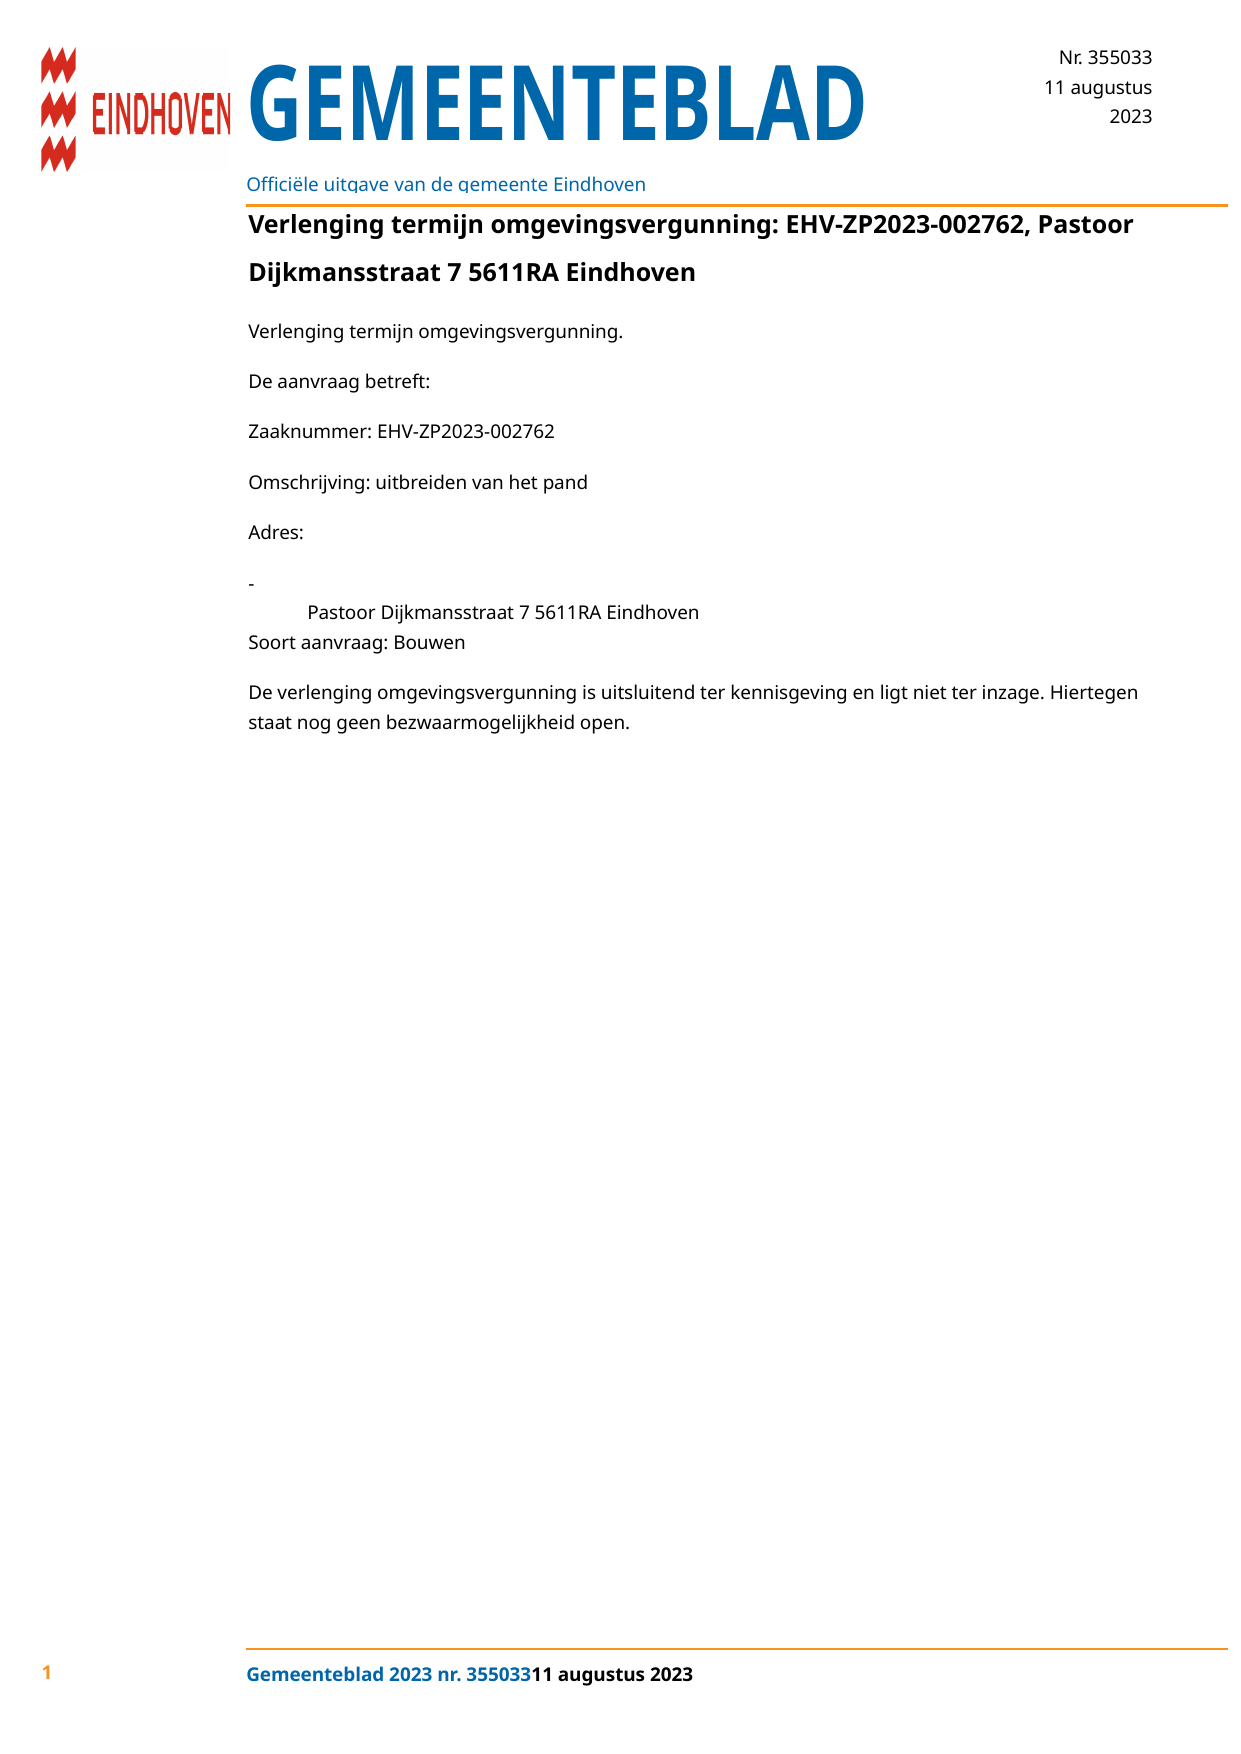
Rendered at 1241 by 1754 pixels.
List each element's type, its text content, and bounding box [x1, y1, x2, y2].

text Verlenging termijn omgevingsvergunning. [248, 318, 1152, 344]
text Zaaknummer: EHV-ZP2023-002762 [248, 419, 1152, 444]
text Adres: [248, 519, 1152, 545]
picture [41, 47, 231, 172]
text De verlenging omgevingsvergunning is uitsluitend ter kennisgeving en ligt niet ter inzage. Hiertegen staat nog geen bezwaarmogelijkheid open. [248, 679, 1152, 735]
text Verlenging termijn omgevingsvergunning: EHV-ZP2023-002762, Pastoor Dijkmansstraat 7 5611RA Eindhoven [248, 207, 1152, 288]
text De aanvraag betreft: [248, 368, 1152, 394]
list Pastoor Dijkmansstraat 7 5611RA Eindhoven [248, 599, 1152, 625]
text Soort aanvraag: Bouwen [248, 629, 1152, 655]
text Omschrijving: uitbreiden van het pand [248, 469, 1152, 495]
